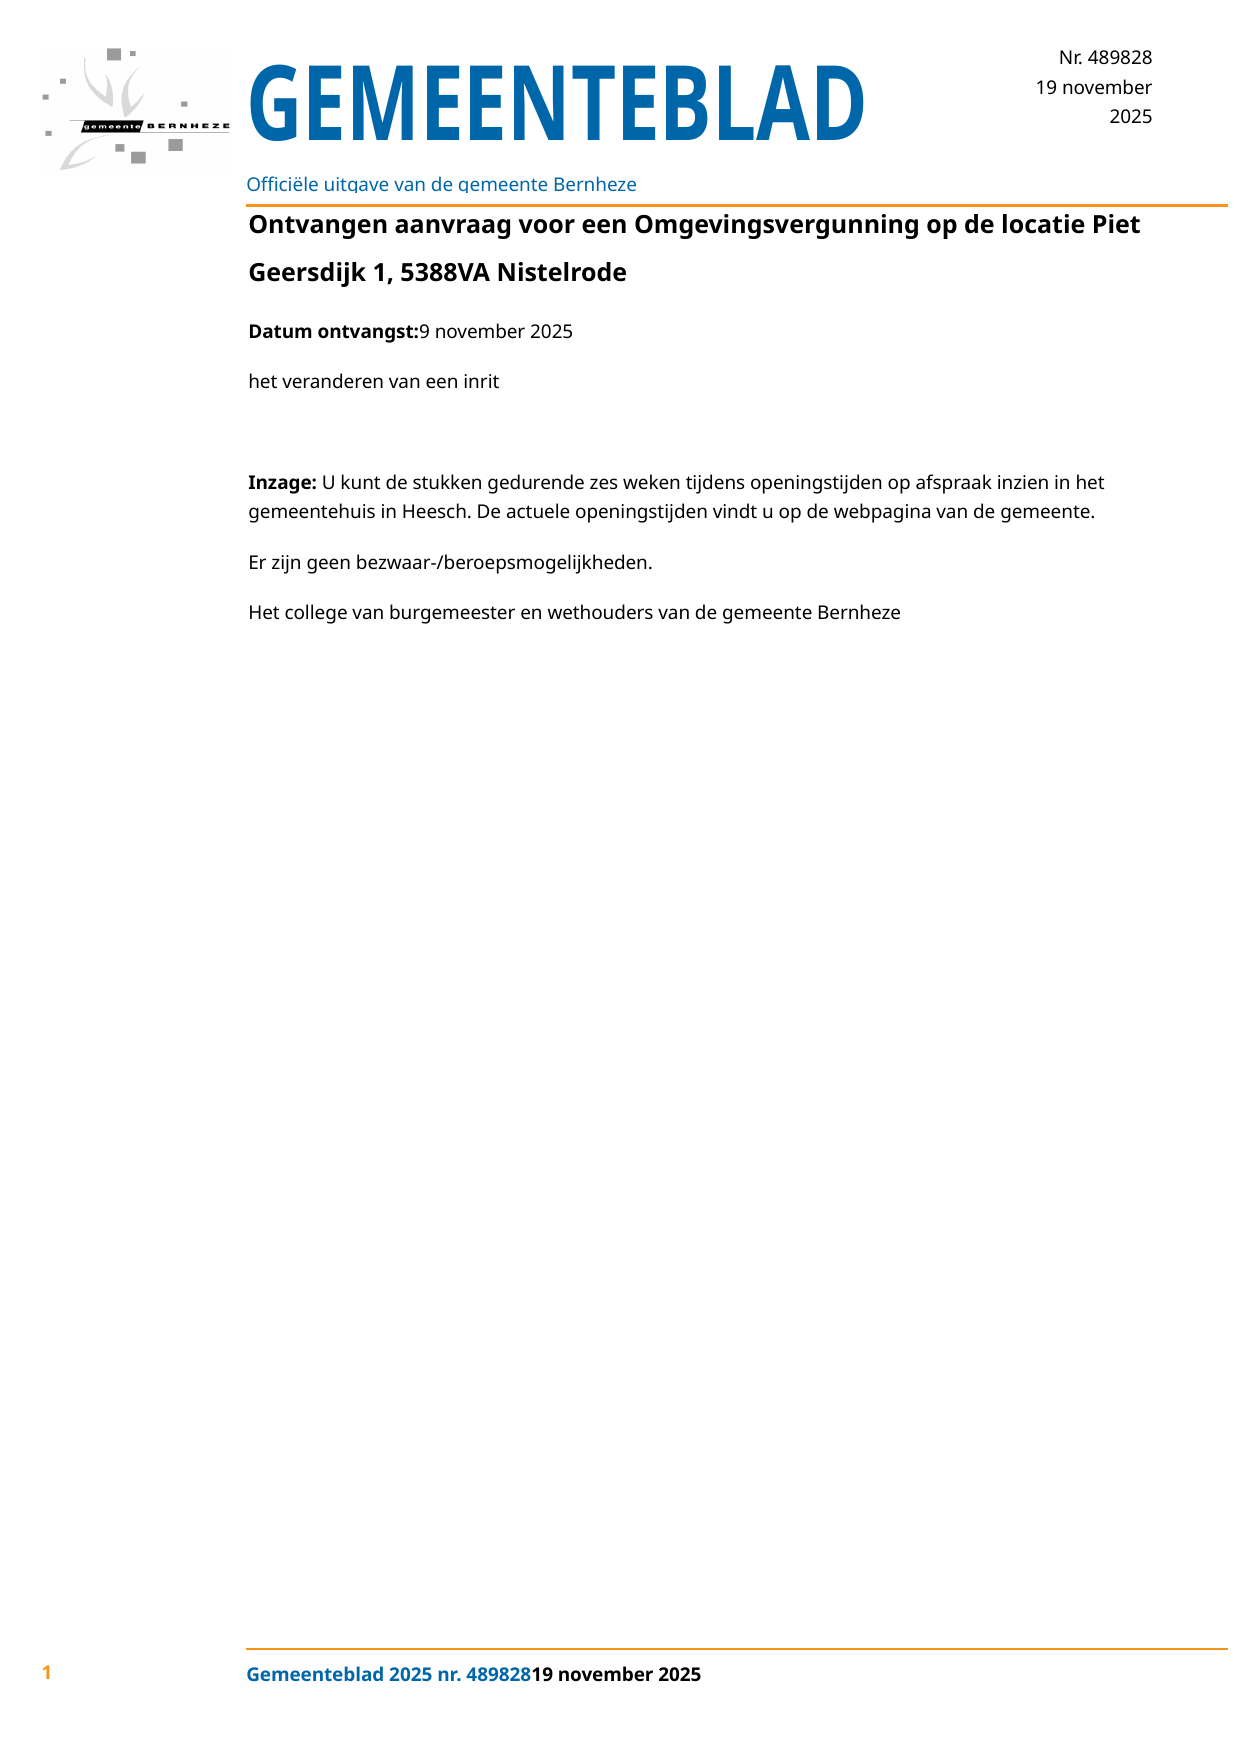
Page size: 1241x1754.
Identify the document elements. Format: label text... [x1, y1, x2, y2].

text Ontvangen aanvraag voor een Omgevingsvergunning op de locatie Piet Geersdijk 1, 5388VA Nistelrode [248, 207, 1152, 288]
text Datum ontvangst:9 november 2025 [248, 318, 1152, 344]
text Het college van burgemeester en wethouders van de gemeente Bernheze [248, 599, 1152, 625]
text het veranderen van een inrit [248, 368, 1152, 394]
text Er zijn geen bezwaar-/beroepsmogelijkheden. [248, 549, 1152, 575]
text Inzage: U kunt de stukken gedurende zes weken tijdens openingstijden op afspraak inzien in het gemeentehuis in Heesch. De actuele openingstijden vindt u op de webpagina van de gemeente. [248, 469, 1152, 524]
picture [41, 47, 231, 172]
